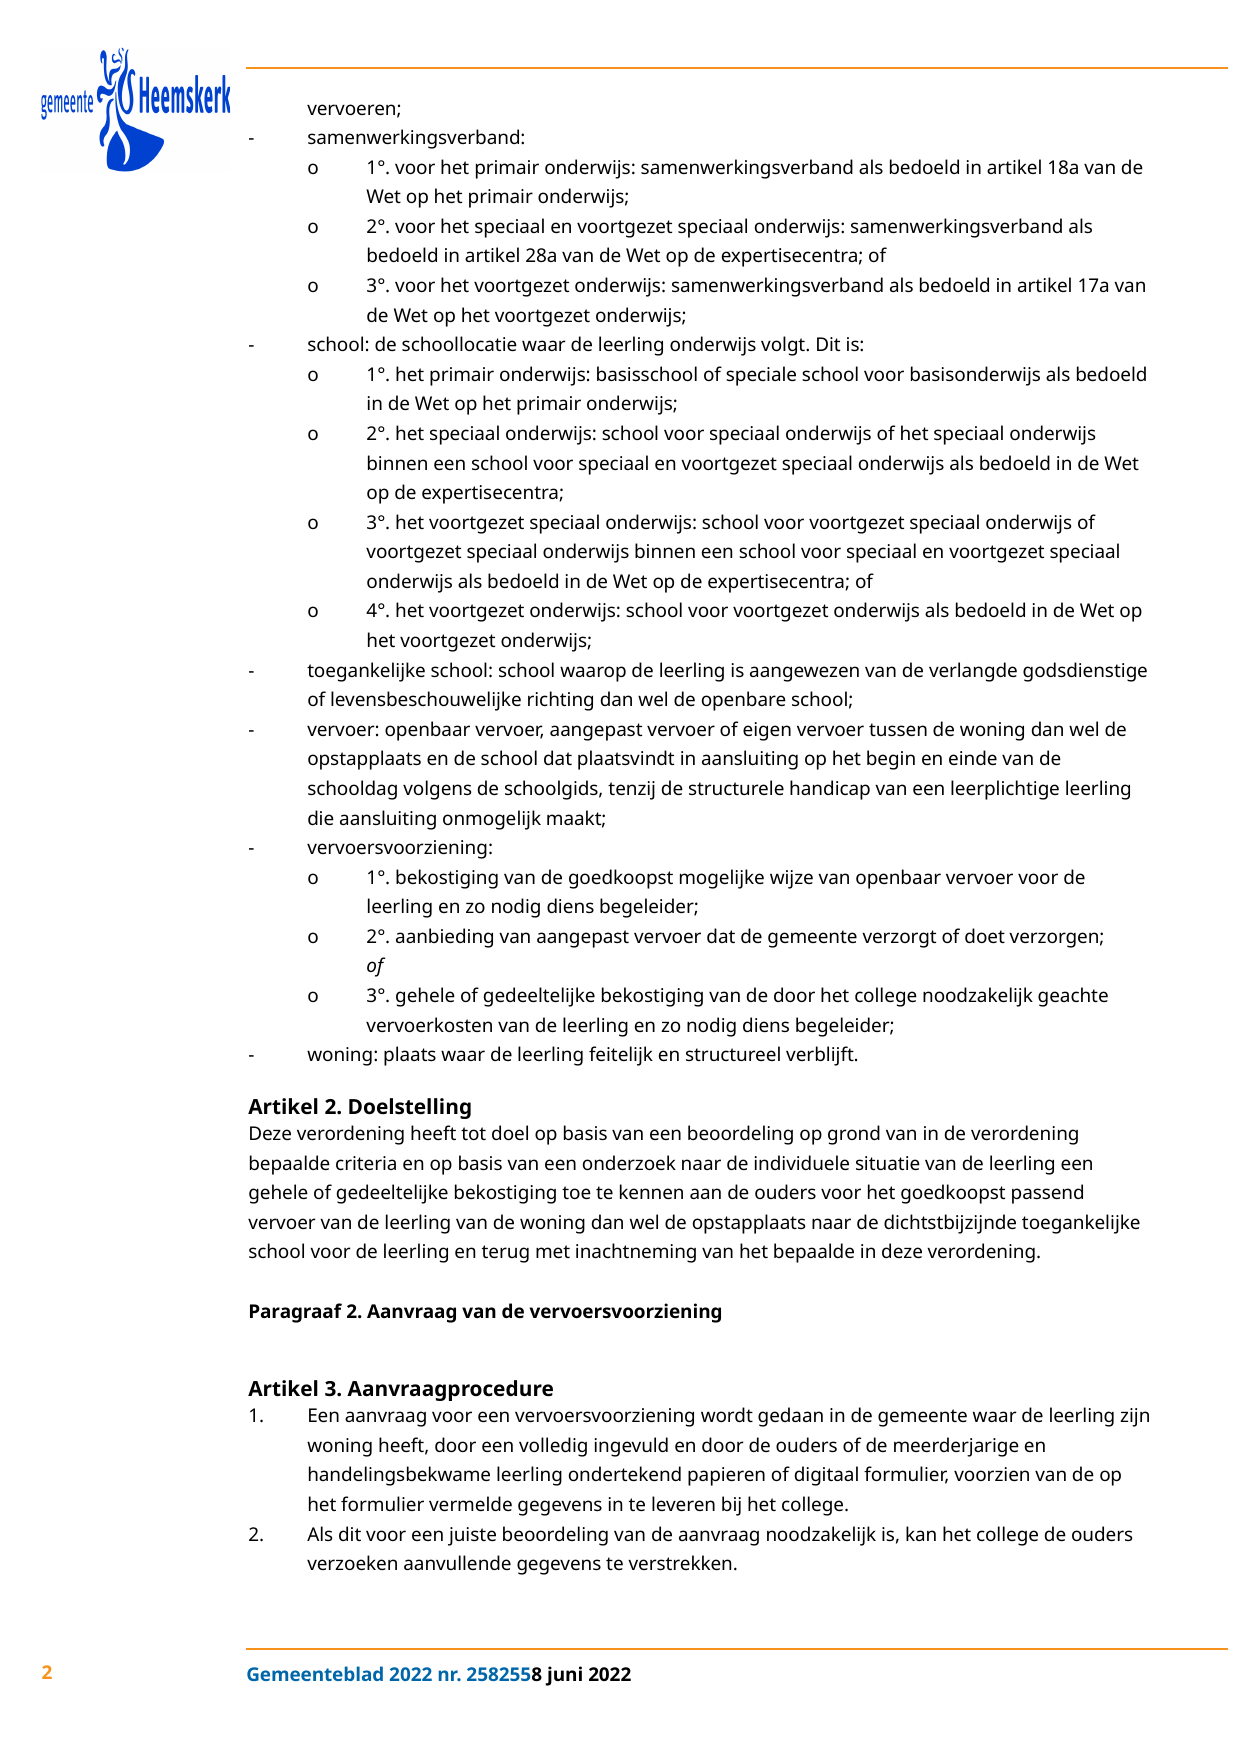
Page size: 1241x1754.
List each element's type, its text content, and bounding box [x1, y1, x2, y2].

list 2°. voor het speciaal en voortgezet speciaal onderwijs: samenwerkingsverband als bedoeld in artikel 28a van de Wet op de expertisecentra; of [307, 213, 1152, 268]
list school: de schoollocatie waar de leerling onderwijs volgt. Dit is: [248, 331, 1152, 357]
list 1°. het primair onderwijs: basisschool of speciale school voor basisonderwijs als bedoeld in de Wet op het primair onderwijs; [307, 361, 1152, 416]
text Deze verordening heeft tot doel op basis van een beoordeling op grond van in de verordening bepaalde criteria en op basis van een onderzoek naar de individuele situatie van de leerling een gehele of gedeeltelijke bekostiging toe te kennen aan de ouders voor het goedkoopst passend vervoer van de leerling van de woning dan wel de opstapplaats naar de dichtstbijzijnde toegankelijke school voor de leerling en terug met inachtneming van het bepaalde in deze verordening. [248, 1120, 1152, 1264]
list 2°. aanbieding van aangepast vervoer dat de gemeente verzorgt of doet verzorgen; [307, 923, 1152, 949]
list 3°. voor het voortgezet onderwijs: samenwerkingsverband als bedoeld in artikel 17a van de Wet op het voortgezet onderwijs; [307, 272, 1152, 328]
text Paragraaf 2. Aanvraag van de vervoersvoorziening [248, 1298, 1152, 1323]
list 1°. bekostiging van de goedkoopst mogelijke wijze van openbaar vervoer voor de leerling en zo nodig diens begeleider; [307, 864, 1152, 919]
list 1°. voor het primair onderwijs: samenwerkingsverband als bedoeld in artikel 18a van de Wet op het primair onderwijs; [307, 154, 1152, 209]
list vervoeren; [248, 95, 1152, 121]
list 2°. het speciaal onderwijs: school voor speciaal onderwijs of het speciaal onderwijs binnen een school voor speciaal en voortgezet speciaal onderwijs als bedoeld in de Wet op de expertisecentra; [307, 420, 1152, 505]
list vervoersvoorziening: [248, 834, 1152, 860]
list samenwerkingsverband: [248, 124, 1152, 150]
list Als dit voor een juiste beoordeling van de aanvraag noodzakelijk is, kan het college de ouders verzoeken aanvullende gegevens te verstrekken. [248, 1521, 1152, 1576]
picture [41, 47, 231, 172]
text Artikel 2. Doelstelling [248, 1092, 1152, 1120]
list 3°. gehele of gedeeltelijke bekostiging van de door het college noodzakelijk geachte vervoerkosten van de leerling en zo nodig diens begeleider; [307, 982, 1152, 1038]
list 4°. het voortgezet onderwijs: school voor voortgezet onderwijs als bedoeld in de Wet op het voortgezet onderwijs; [307, 598, 1152, 653]
list of [307, 953, 1152, 978]
text Artikel 3. Aanvraagprocedure [248, 1374, 1152, 1402]
list vervoer: openbaar vervoer, aangepast vervoer of eigen vervoer tussen de woning dan wel de opstapplaats en de school dat plaatsvindt in aansluiting op het begin en einde van de schooldag volgens de schoolgids, tenzij de structurele handicap van een leerplichtige leerling die aansluiting onmogelijk maakt; [248, 716, 1152, 831]
list woning: plaats waar de leerling feitelijk en structureel verblijft. [248, 1041, 1152, 1067]
list toegankelijke school: school waarop de leerling is aangewezen van de verlangde godsdienstige of levensbeschouwelijke richting dan wel de openbare school; [248, 657, 1152, 712]
list 3°. het voortgezet speciaal onderwijs: school voor voortgezet speciaal onderwijs of voortgezet speciaal onderwijs binnen een school voor speciaal en voortgezet speciaal onderwijs als bedoeld in de Wet op de expertisecentra; of [307, 509, 1152, 594]
list Een aanvraag voor een vervoersvoorziening wordt gedaan in de gemeente waar de leerling zijn woning heeft, door een volledig ingevuld en door de ouders of de meerderjarige en handelingsbekwame leerling ondertekend papieren of digitaal formulier, voorzien van de op het formulier vermelde gegevens in te leveren bij het college. [248, 1402, 1152, 1517]
